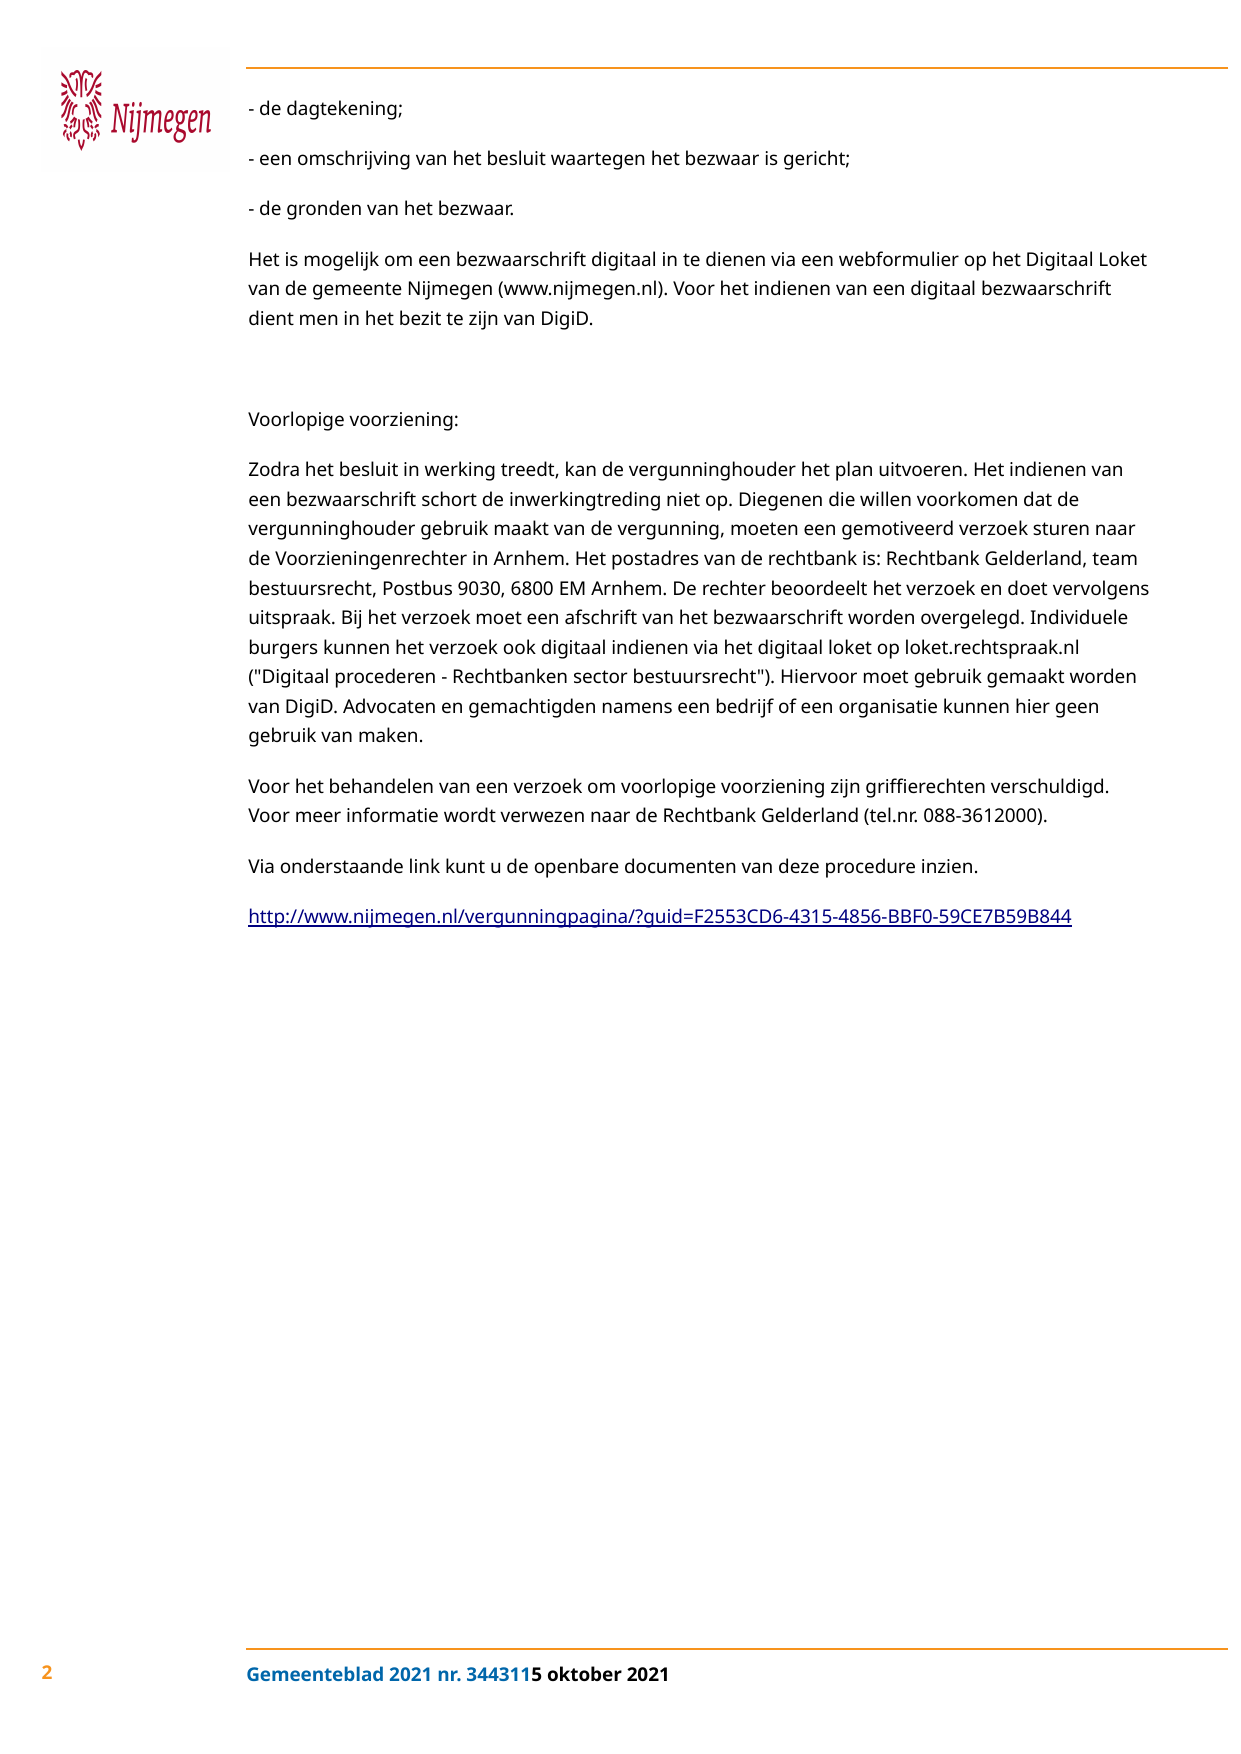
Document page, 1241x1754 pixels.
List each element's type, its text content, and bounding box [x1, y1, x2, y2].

text Via onderstaande link kunt u de openbare documenten van deze procedure inzien. [248, 853, 1152, 879]
text - de dagtekening; [248, 95, 1152, 121]
text Voor het behandelen van een verzoek om voorlopige voorziening zijn griffierechten verschuldigd. Voor meer informatie wordt verwezen naar de Rechtbank Gelderland (tel.nr. 088-3612000). [248, 773, 1152, 828]
text Het is mogelijk om een bezwaarschrift digitaal in te dienen via een webformulier op het Digitaal Loket van de gemeente Nijmegen (www.nijmegen.nl). Voor het indienen van een digitaal bezwaarschrift dient men in het bezit te zijn van DigiD. [248, 246, 1152, 331]
text Voorlopige voorziening: [248, 406, 1152, 432]
picture [41, 47, 231, 172]
text - de gronden van het bezwaar. [248, 196, 1152, 221]
text Zodra het besluit in werking treedt, kan de vergunninghouder het plan uitvoeren. Het indienen van een bezwaarschrift schort de inwerkingtreding niet op. Diegenen die willen voorkomen dat de vergunninghouder gebruik maakt van de vergunning, moeten een gemotiveerd verzoek sturen naar de Voorzieningenrechter in Arnhem. Het postadres van de rechtbank is: Rechtbank Gelderland, team bestuursrecht, Postbus 9030, 6800 EM Arnhem. De rechter beoordeelt het verzoek en doet vervolgens uitspraak. Bij het verzoek moet een afschrift van het bezwaarschrift worden overgelegd. Individuele burgers kunnen het verzoek ook digitaal indienen via het digitaal loket op loket.rechtspraak.nl ("Digitaal procederen - Rechtbanken sector bestuursrecht"). Hiervoor moet gebruik gemaakt worden van DigiD. Advocaten en gemachtigden namens een bedrijf of een organisatie kunnen hier geen gebruik van maken. [248, 456, 1152, 748]
text - een omschrijving van het besluit waartegen het bezwaar is gericht; [248, 145, 1152, 171]
text http://www.nijmegen.nl/vergunningpagina/?guid=F2553CD6-4315-4856-BBF0-59CE7B59B844 [248, 903, 1152, 929]
